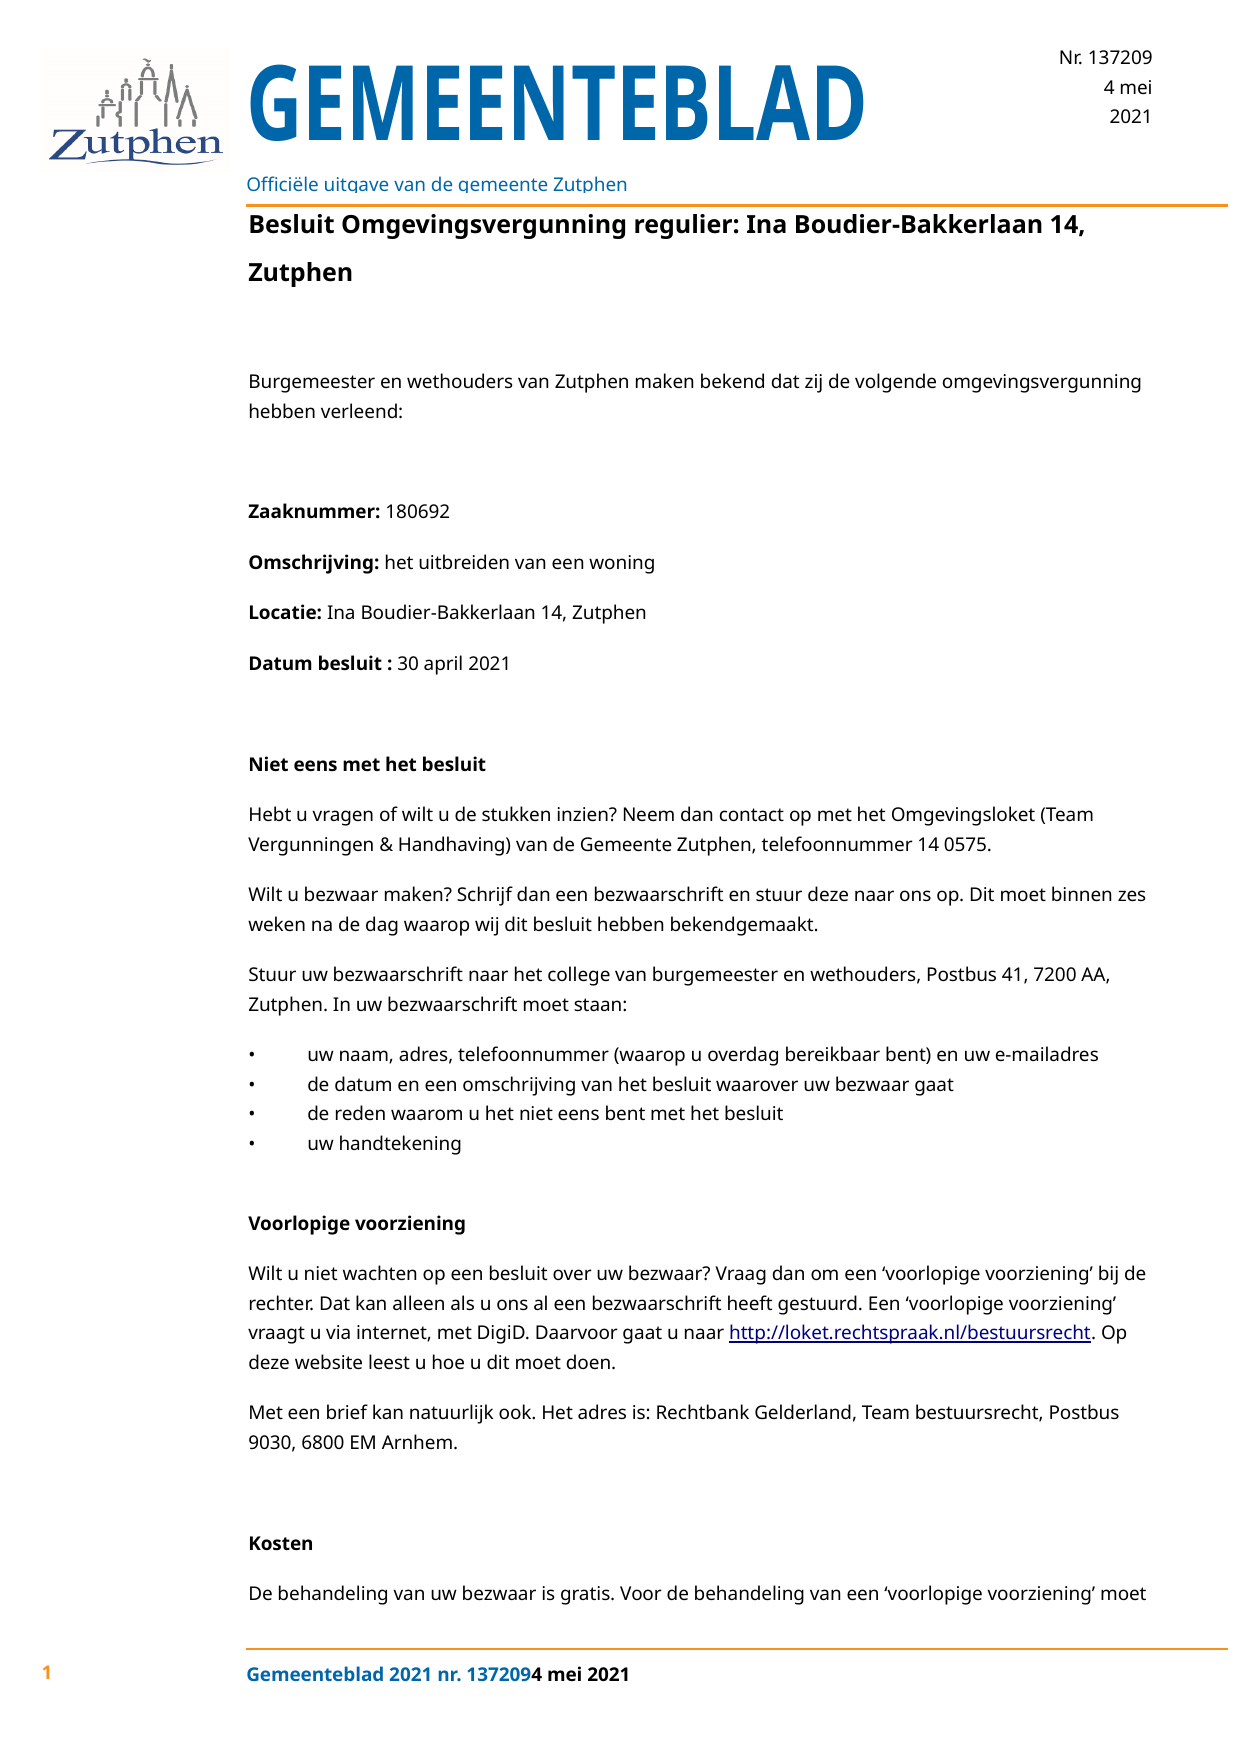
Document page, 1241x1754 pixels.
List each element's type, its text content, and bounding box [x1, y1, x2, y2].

text Wilt u bezwaar maken? Schrijf dan een bezwaarschrift en stuur deze naar ons op. Dit moet binnen zes weken na de dag waarop wij dit besluit hebben bekendgemaakt. [248, 881, 1152, 937]
text Datum besluit : 30 april 2021 [248, 650, 1152, 676]
text Locatie: Ina Boudier-Bakkerlaan 14, Zutphen [248, 599, 1152, 625]
text Met een brief kan natuurlijk ook. Het adres is: Rechtbank Gelderland, Team bestuursrecht, Postbus 9030, 6800 EM Arnhem. [248, 1399, 1152, 1455]
text Omschrijving: het uitbreiden van een woning [248, 549, 1152, 575]
list uw handtekening [248, 1130, 1152, 1156]
text Kosten [248, 1530, 1152, 1556]
text Niet eens met het besluit [248, 751, 1152, 777]
list de reden waarom u het niet eens bent met het besluit [248, 1100, 1152, 1126]
list uw naam, adres, telefoonnummer (waarop u overdag bereikbaar bent) en uw e-mailadres [248, 1041, 1152, 1067]
text Stuur uw bezwaarschrift naar het college van burgemeester en wethouders, Postbus 41, 7200 AA, Zutphen. In uw bezwaarschrift moet staan: [248, 961, 1152, 1017]
text Burgemeester en wethouders van Zutphen maken bekend dat zij de volgende omgevingsvergunning hebben verleend: [248, 368, 1152, 424]
text Zaaknummer: 180692 [248, 499, 1152, 524]
picture [41, 47, 231, 172]
text Besluit Omgevingsvergunning regulier: Ina Boudier-Bakkerlaan 14, Zutphen [248, 207, 1152, 288]
text De behandeling van uw bezwaar is gratis. Voor de behandeling van een ‘voorlopige voorziening’ moet [248, 1580, 1152, 1606]
text Voorlopige voorziening [248, 1210, 1152, 1236]
text Wilt u niet wachten op een besluit over uw bezwaar? Vraag dan om een ‘voorlopige voorziening’ bij de rechter. Dat kan alleen als u ons al een bezwaarschrift heeft gestuurd. Een ‘voorlopige voorziening’ vraagt u via internet, met DigiD. Daarvoor gaat u naar http://loket.rechtspraak.nl/bestuursrecht. Op deze website leest u hoe u dit moet doen. [248, 1260, 1152, 1375]
text Hebt u vragen of wilt u de stukken inzien? Neem dan contact op met het Omgevingsloket (Team Vergunningen & Handhaving) van de Gemeente Zutphen, telefoonnummer 14 0575. [248, 801, 1152, 857]
list de datum en een omschrijving van het besluit waarover uw bezwaar gaat [248, 1071, 1152, 1097]
